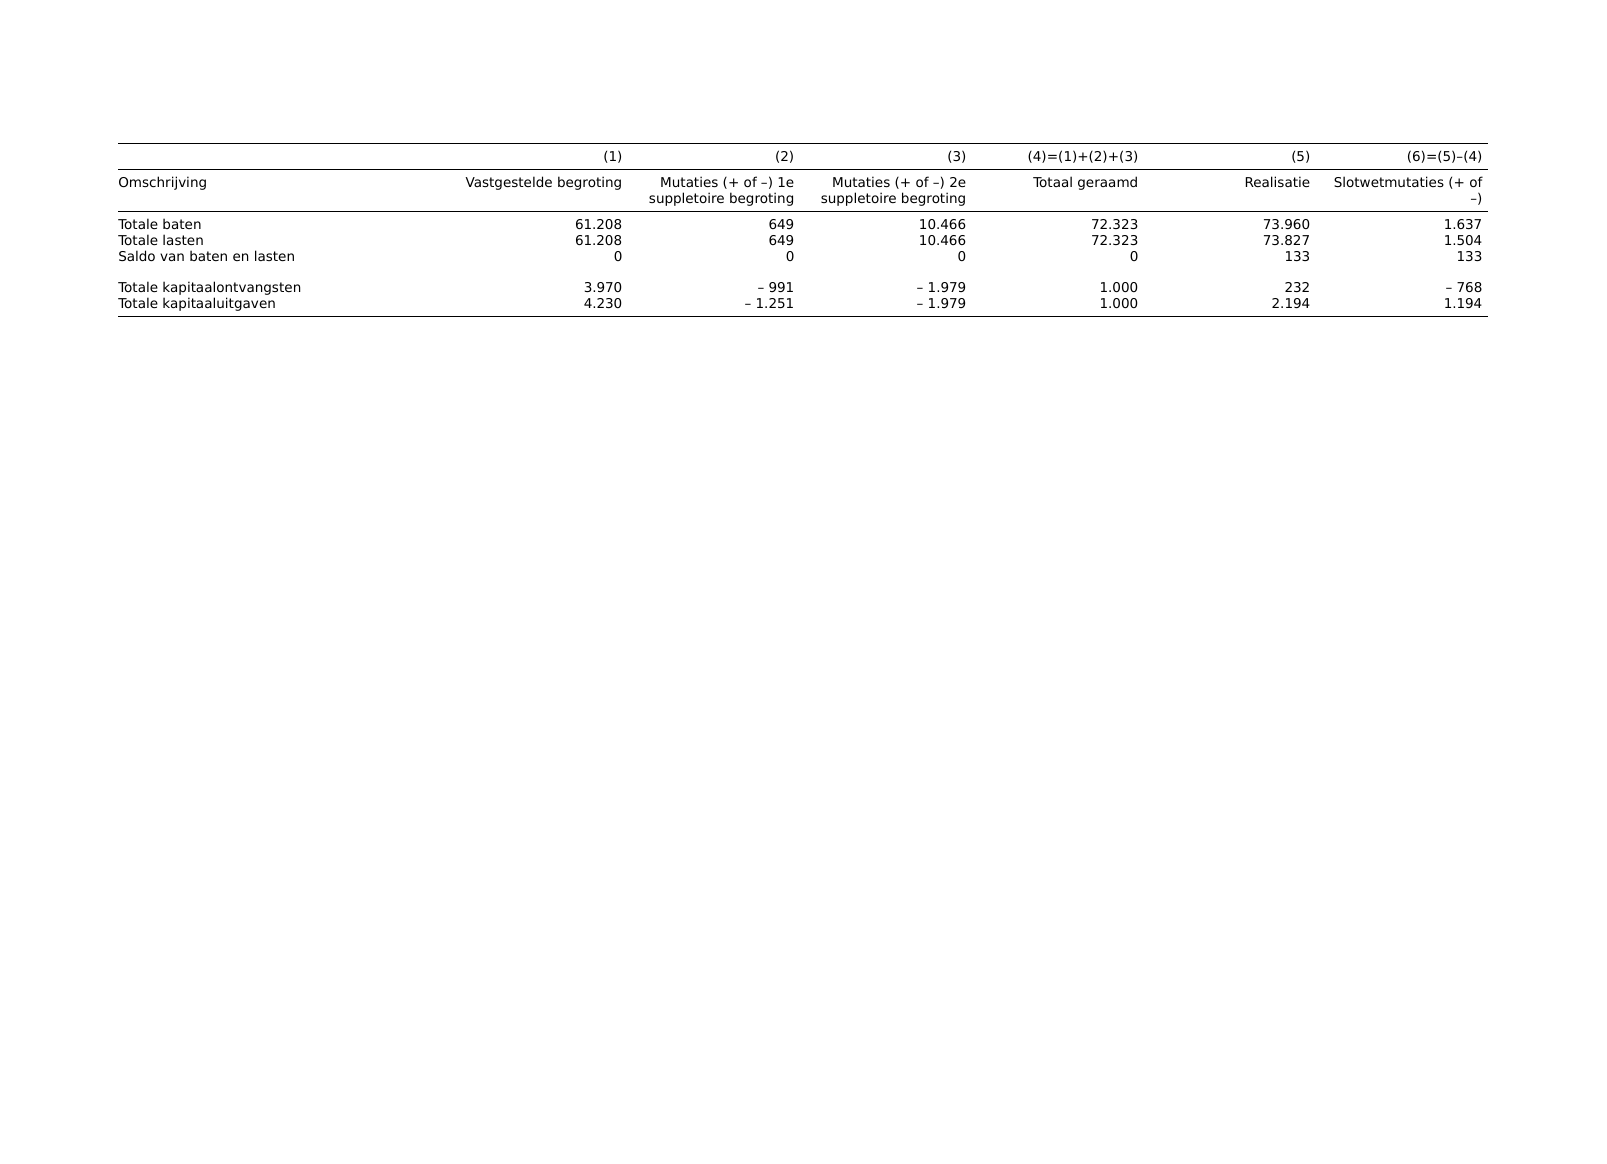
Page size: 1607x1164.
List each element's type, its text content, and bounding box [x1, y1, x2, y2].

table_cell – 768 [1316, 280, 1488, 296]
table_cell 0 [456, 248, 628, 264]
table_header (2) [628, 144, 800, 169]
table_cell [1316, 264, 1488, 280]
table_cell Totale lasten [118, 233, 456, 248]
table_cell 4.230 [456, 296, 628, 316]
table_header (5) [1144, 144, 1316, 169]
table_cell [118, 264, 456, 280]
table_cell Omschrijving [118, 170, 456, 211]
table_header (6)=(5)–(4) [1316, 144, 1488, 169]
table_cell 0 [628, 248, 800, 264]
table_cell 1.637 [1316, 212, 1488, 233]
table_header (1) [456, 144, 628, 169]
table_cell 72.323 [972, 212, 1144, 233]
table_cell 1.000 [972, 296, 1144, 316]
table_cell [1144, 264, 1316, 280]
table_cell Vastgestelde begroting [456, 170, 628, 211]
table_cell 61.208 [456, 212, 628, 233]
table_cell Mutaties (+ of –) 1e suppletoire begroting [628, 170, 800, 211]
table_cell [800, 264, 972, 280]
table_cell Totale kapitaaluitgaven [118, 296, 456, 316]
table_cell 3.970 [456, 280, 628, 296]
table_cell Slotwetmutaties (+ of –) [1316, 170, 1488, 211]
table_cell – 1.979 [800, 280, 972, 296]
table_cell Mutaties (+ of –) 2e suppletoire begroting [800, 170, 972, 211]
table_cell Totale kapitaalontvangsten [118, 280, 456, 296]
table_cell Totale baten [118, 212, 456, 233]
table_cell – 991 [628, 280, 800, 296]
table_cell 2.194 [1144, 296, 1316, 316]
table_cell 133 [1144, 248, 1316, 264]
table_cell 1.504 [1316, 233, 1488, 248]
table_cell 133 [1316, 248, 1488, 264]
table_header (4)=(1)+(2)+(3) [972, 144, 1144, 169]
table_cell – 1.251 [628, 296, 800, 316]
table_header (3) [800, 144, 972, 169]
table_cell 232 [1144, 280, 1316, 296]
table_cell [972, 264, 1144, 280]
table_cell [628, 264, 800, 280]
table_cell 0 [972, 248, 1144, 264]
table_cell 61.208 [456, 233, 628, 248]
table_header [118, 144, 456, 169]
table_cell Saldo van baten en lasten [118, 248, 456, 264]
table_cell Totaal geraamd [972, 170, 1144, 211]
table_cell 649 [628, 212, 800, 233]
table_cell 10.466 [800, 233, 972, 248]
table_cell 72.323 [972, 233, 1144, 248]
table_cell 0 [800, 248, 972, 264]
table_cell 1.194 [1316, 296, 1488, 316]
table_cell [456, 264, 628, 280]
table_cell Realisatie [1144, 170, 1316, 211]
table_cell 73.827 [1144, 233, 1316, 248]
table_cell 10.466 [800, 212, 972, 233]
table_cell 649 [628, 233, 800, 248]
table_cell 73.960 [1144, 212, 1316, 233]
table_cell – 1.979 [800, 296, 972, 316]
table_cell 1.000 [972, 280, 1144, 296]
